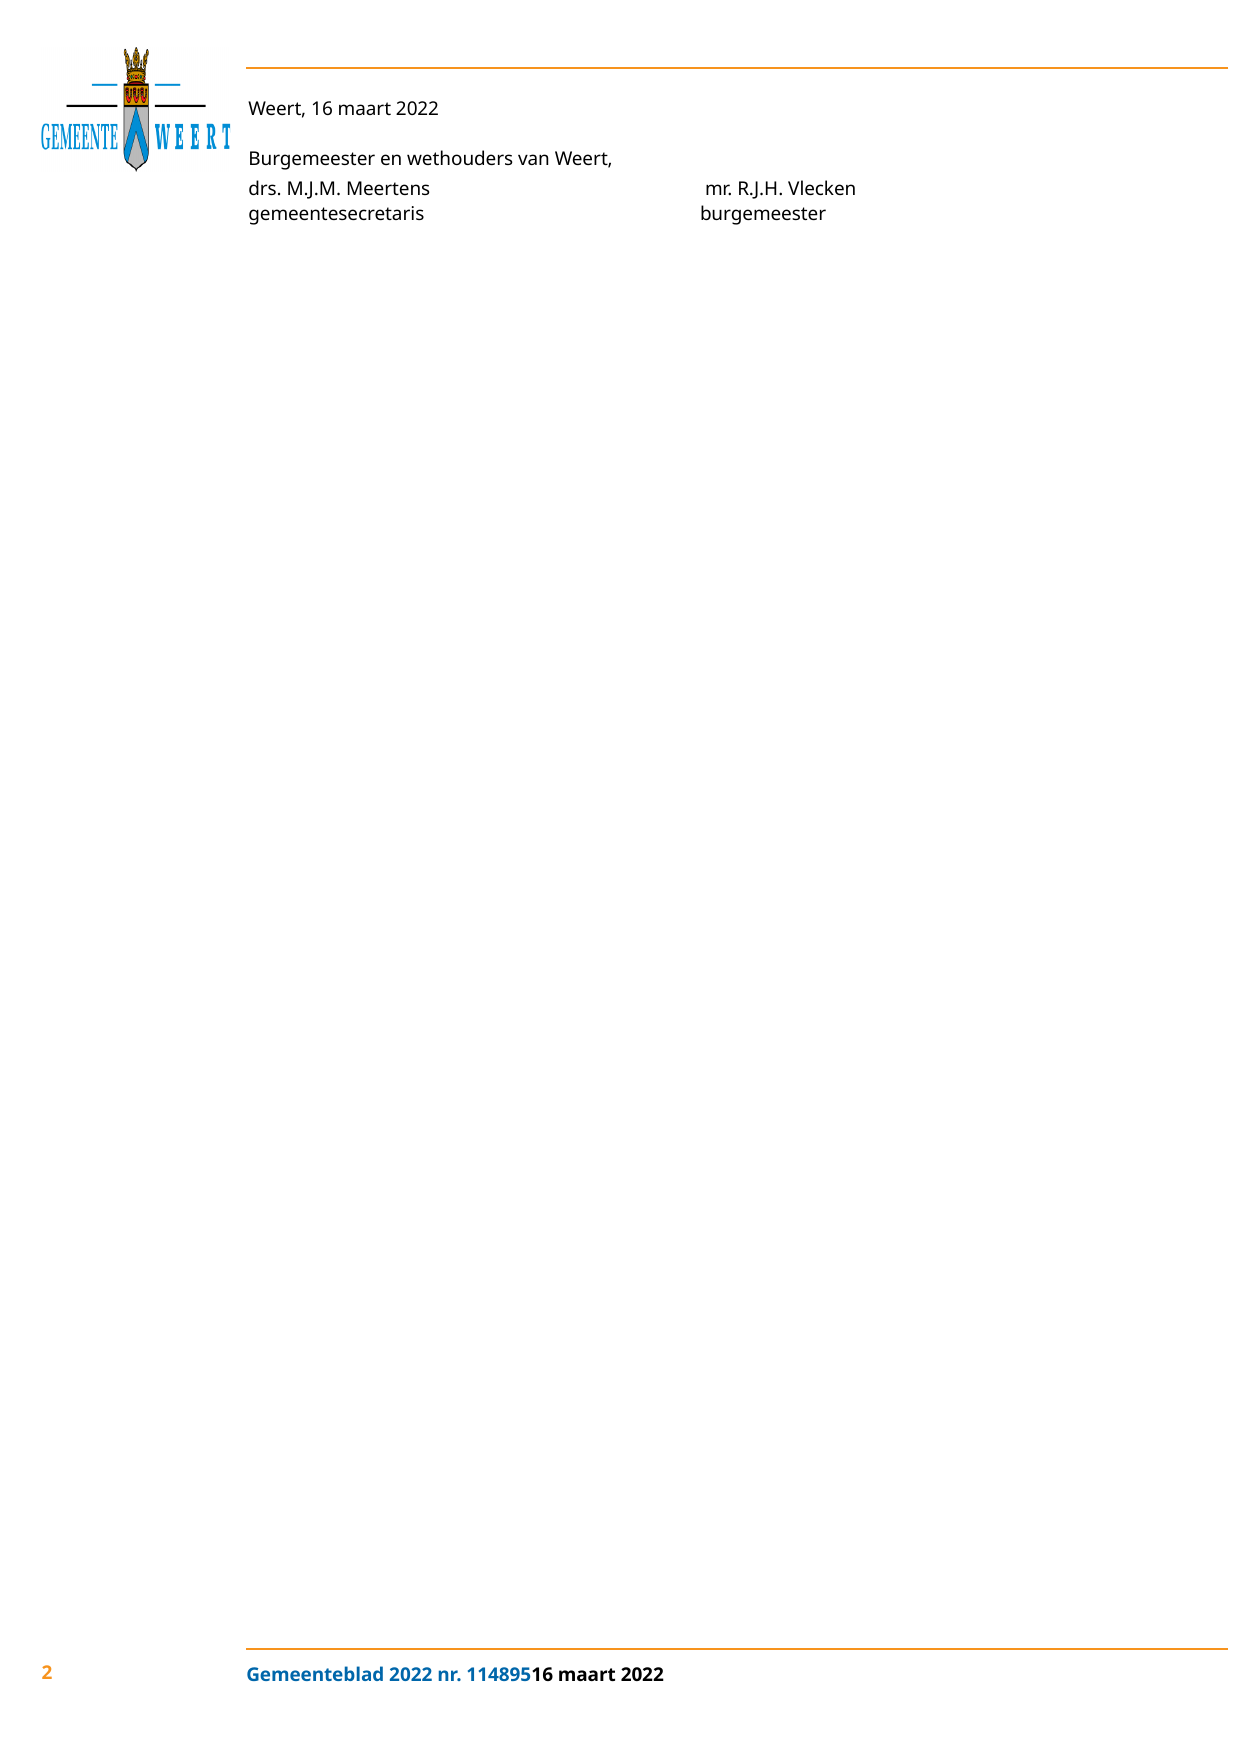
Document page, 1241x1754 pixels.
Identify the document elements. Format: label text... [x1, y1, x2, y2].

table_cell burgemeester [700, 201, 1152, 226]
table_header drs. M.J.M. Meertens [248, 175, 700, 201]
text Burgemeester en wethouders van Weert, [248, 145, 1152, 171]
table_header mr. R.J.H. Vlecken [700, 175, 1152, 201]
text Weert, 16 maart 2022 [248, 95, 1152, 121]
picture [41, 47, 231, 172]
table_cell gemeentesecretaris [248, 201, 700, 226]
